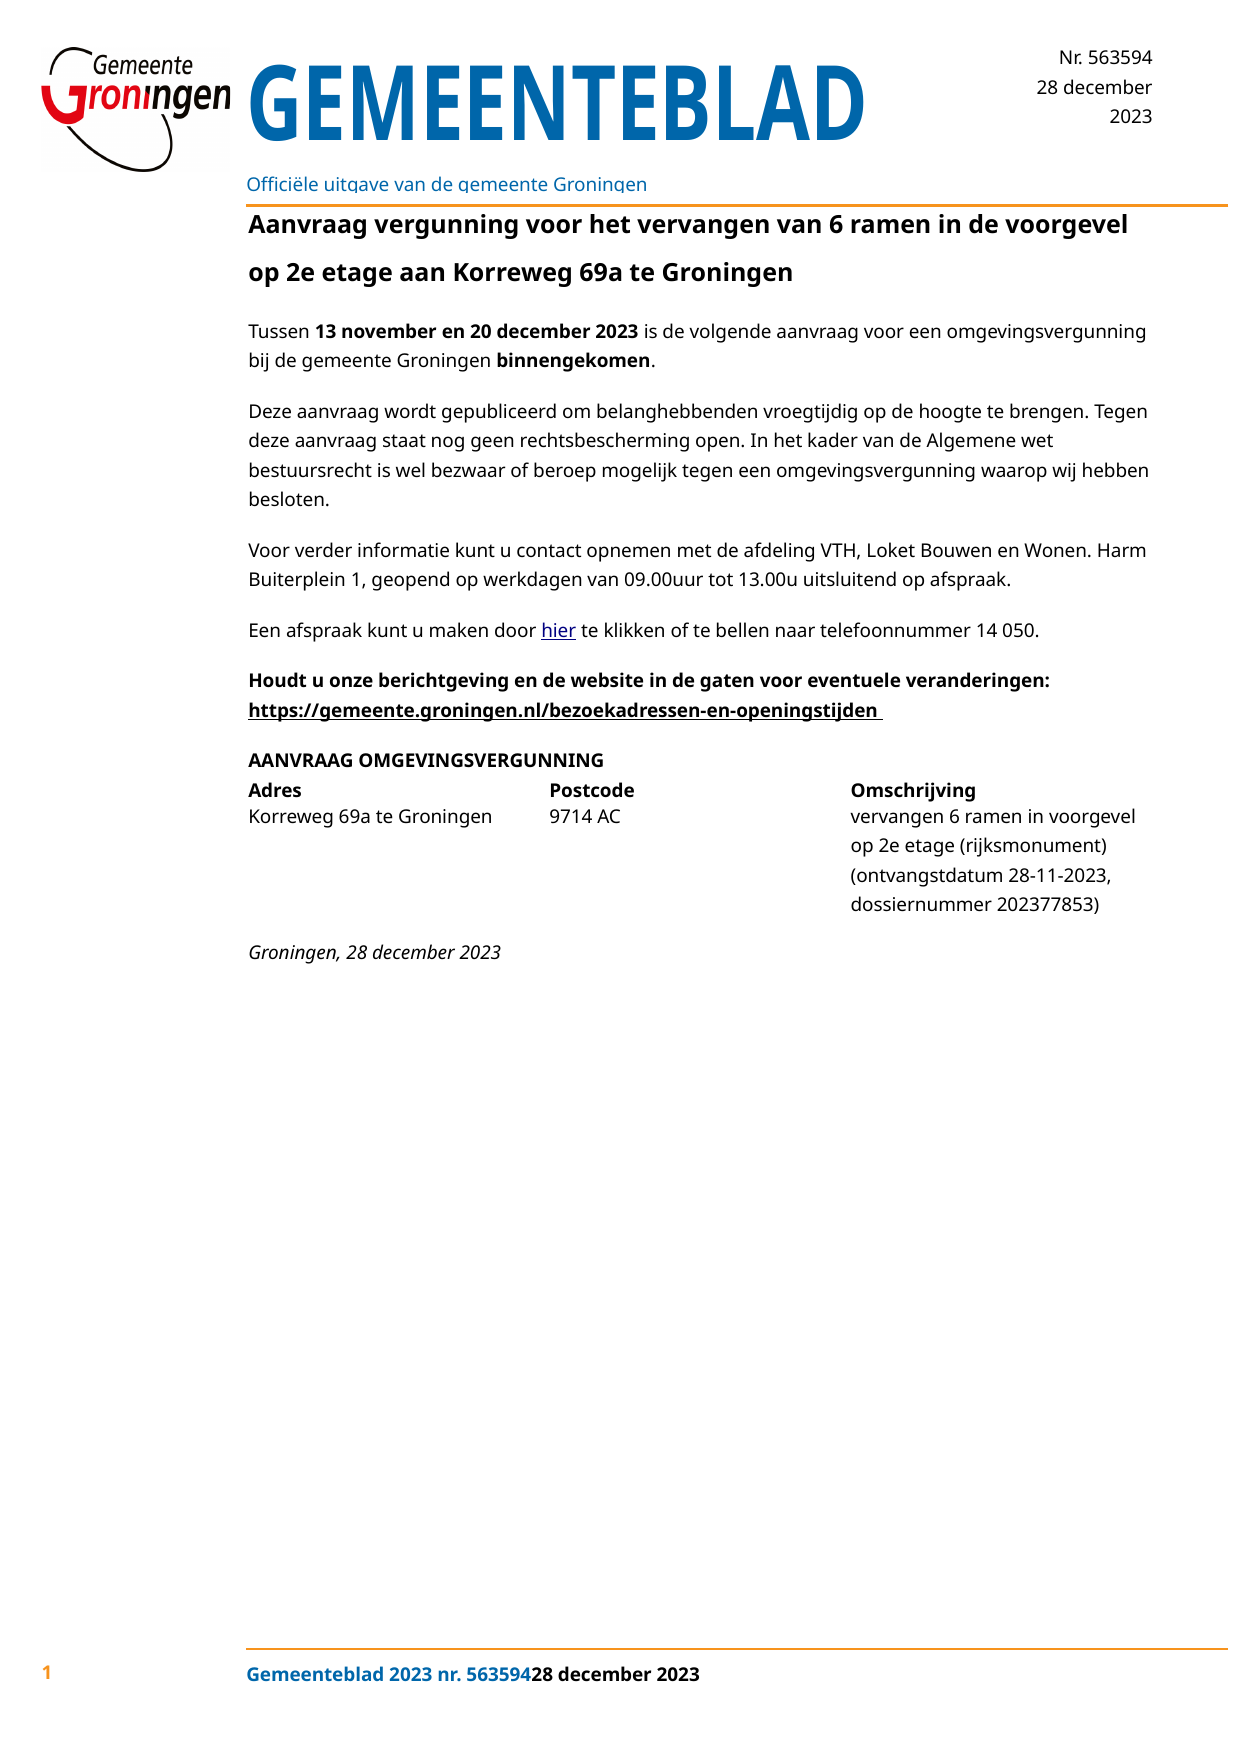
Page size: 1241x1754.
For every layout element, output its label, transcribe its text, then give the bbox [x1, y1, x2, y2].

text Tussen 13 november en 20 december 2023 is de volgende aanvraag voor een omgevingsvergunning bij de gemeente Groningen binnengekomen. [248, 318, 1152, 373]
table_header Adres [248, 777, 549, 803]
table_cell Korreweg 69a te Groningen [248, 803, 549, 917]
text Deze aanvraag wordt gepubliceerd om belanghebbenden vroegtijdig op de hoogte te brengen. Tegen deze aanvraag staat nog geen rechtsbescherming open. In het kader van de Algemene wet bestuursrecht is wel bezwaar of beroep mogelijk tegen een omgevingsvergunning waarop wij hebben besloten. [248, 398, 1152, 512]
table_cell vervangen 6 ramen in voorgevel op 2e etage (rijksmonument) (ontvangstdatum 28-11-2023, dossiernummer 202377853) [850, 803, 1152, 917]
text Groningen, 28 december 2023 [248, 939, 1152, 964]
text Aanvraag vergunning voor het vervangen van 6 ramen in de voorgevel op 2e etage aan Korreweg 69a te Groningen [248, 207, 1152, 288]
text Voor verder informatie kunt u contact opnemen met de afdeling VTH, Loket Bouwen en Wonen. Harm Buiterplein 1, geopend op werkdagen van 09.00uur tot 13.00u uitsluitend op afspraak. [248, 537, 1152, 592]
picture [41, 47, 231, 172]
table_header Postcode [549, 777, 850, 803]
text AANVRAAG OMGEVINGSVERGUNNING [248, 747, 1152, 773]
text Een afspraak kunt u maken door hier te klikken of te bellen naar telefoonnummer 14 050. [248, 617, 1152, 643]
table_header Omschrijving [850, 777, 1152, 803]
table_cell 9714 AC [549, 803, 850, 917]
text Houdt u onze berichtgeving en de website in de gaten voor eventuele veranderingen: https://gemeente.groningen.nl/bezoekadressen-en-openingstijden [248, 667, 1152, 723]
